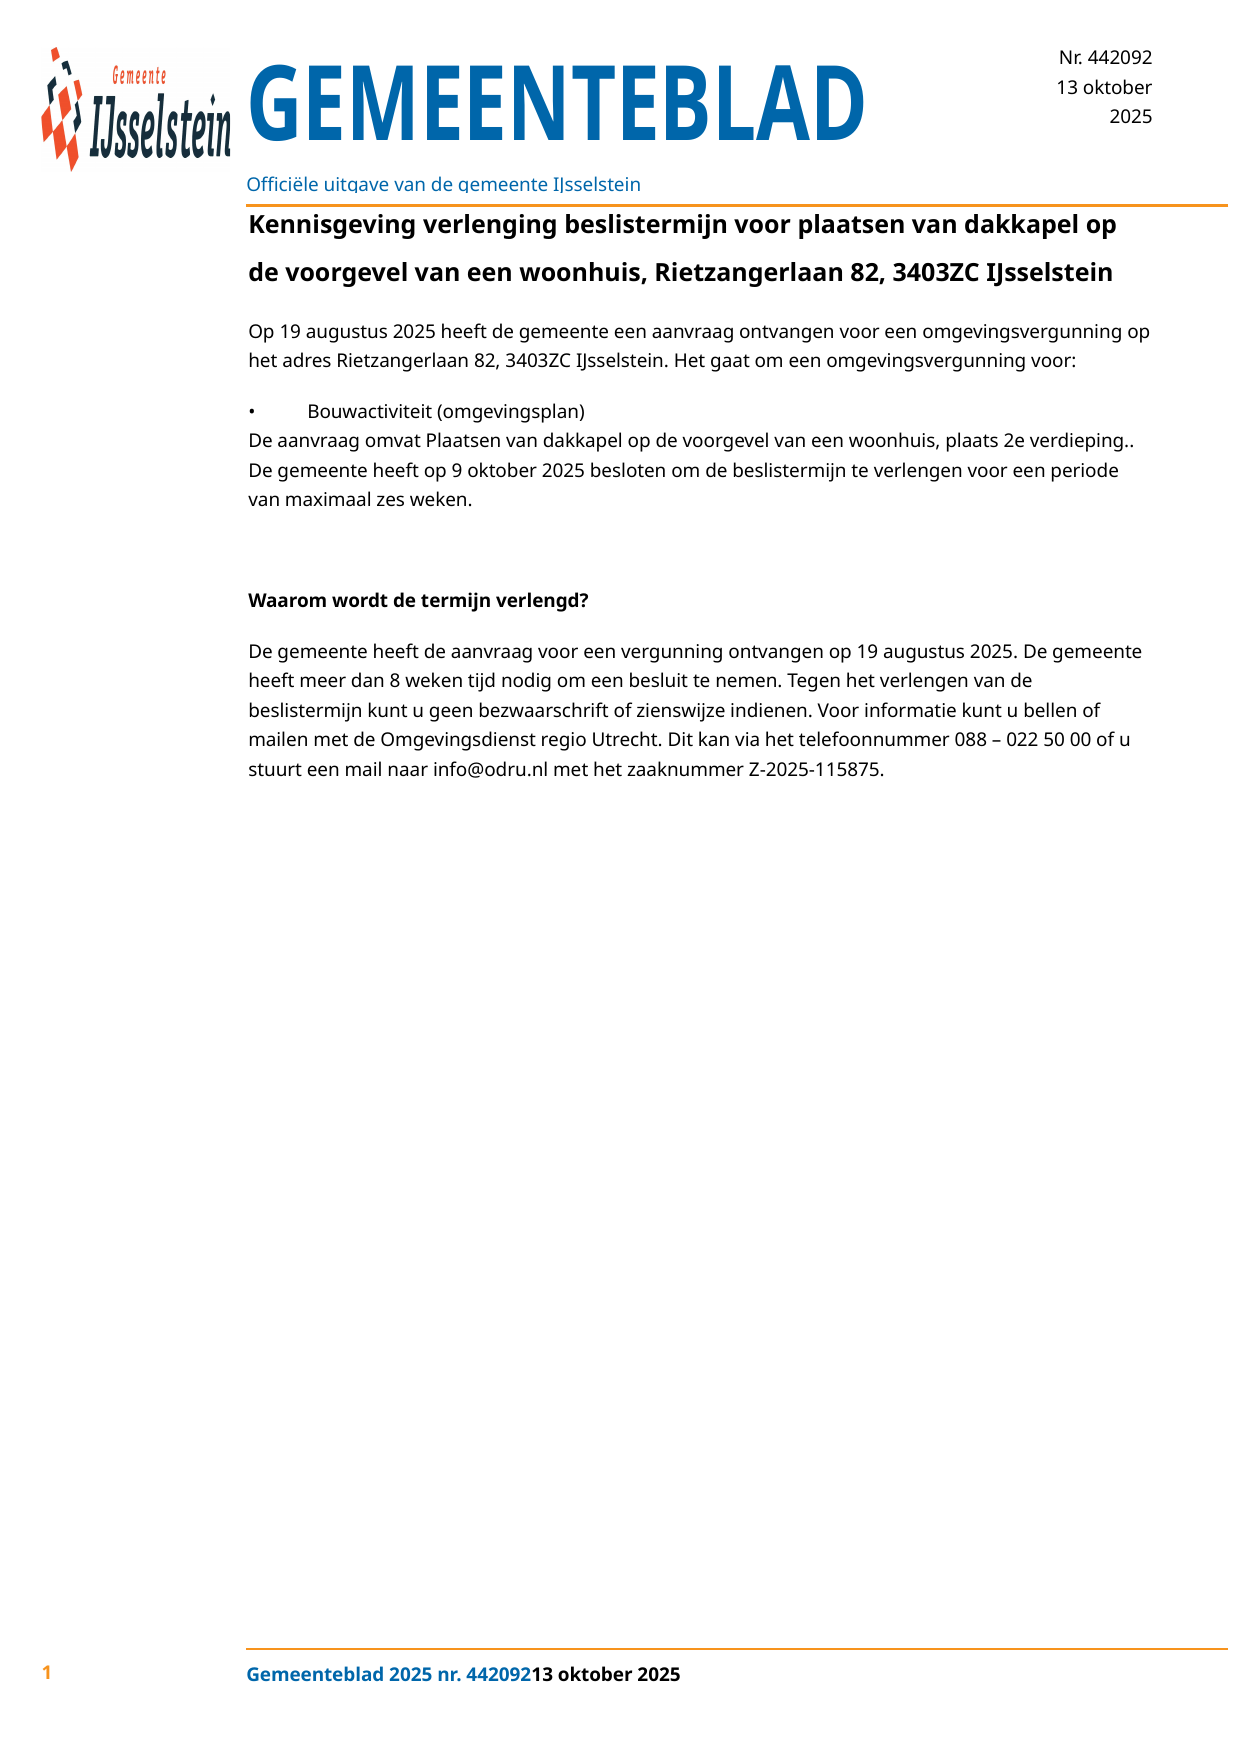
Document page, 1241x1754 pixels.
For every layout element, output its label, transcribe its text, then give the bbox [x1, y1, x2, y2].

picture [41, 47, 231, 172]
text Op 19 augustus 2025 heeft de gemeente een aanvraag ontvangen voor een omgevingsvergunning op het adres Rietzangerlaan 82, 3403ZC IJsselstein. Het gaat om een omgevingsvergunning voor: [248, 318, 1152, 373]
text Waarom wordt de termijn verlengd? [248, 587, 1152, 613]
text De gemeente heeft de aanvraag voor een vergunning ontvangen op 19 augustus 2025. De gemeente heeft meer dan 8 weken tijd nodig om een besluit te nemen. Tegen het verlengen van de beslistermijn kunt u geen bezwaarschrift of zienswijze indienen. Voor informatie kunt u bellen of mailen met de Omgevingsdienst regio Utrecht. Dit kan via het telefoonnummer 088 – 022 50 00 of u stuurt een mail naar info@odru.nl met het zaaknummer Z-2025-115875. [248, 638, 1152, 782]
list Bouwactiviteit (omgevingsplan) [248, 398, 1152, 424]
text De aanvraag omvat Plaatsen van dakkapel op de voorgevel van een woonhuis, plaats 2e verdieping.. De gemeente heeft op 9 oktober 2025 besloten om de beslistermijn te verlengen voor een periode van maximaal zes weken. [248, 427, 1152, 512]
text Kennisgeving verlenging beslistermijn voor plaatsen van dakkapel op de voorgevel van een woonhuis, Rietzangerlaan 82, 3403ZC IJsselstein [248, 207, 1152, 288]
